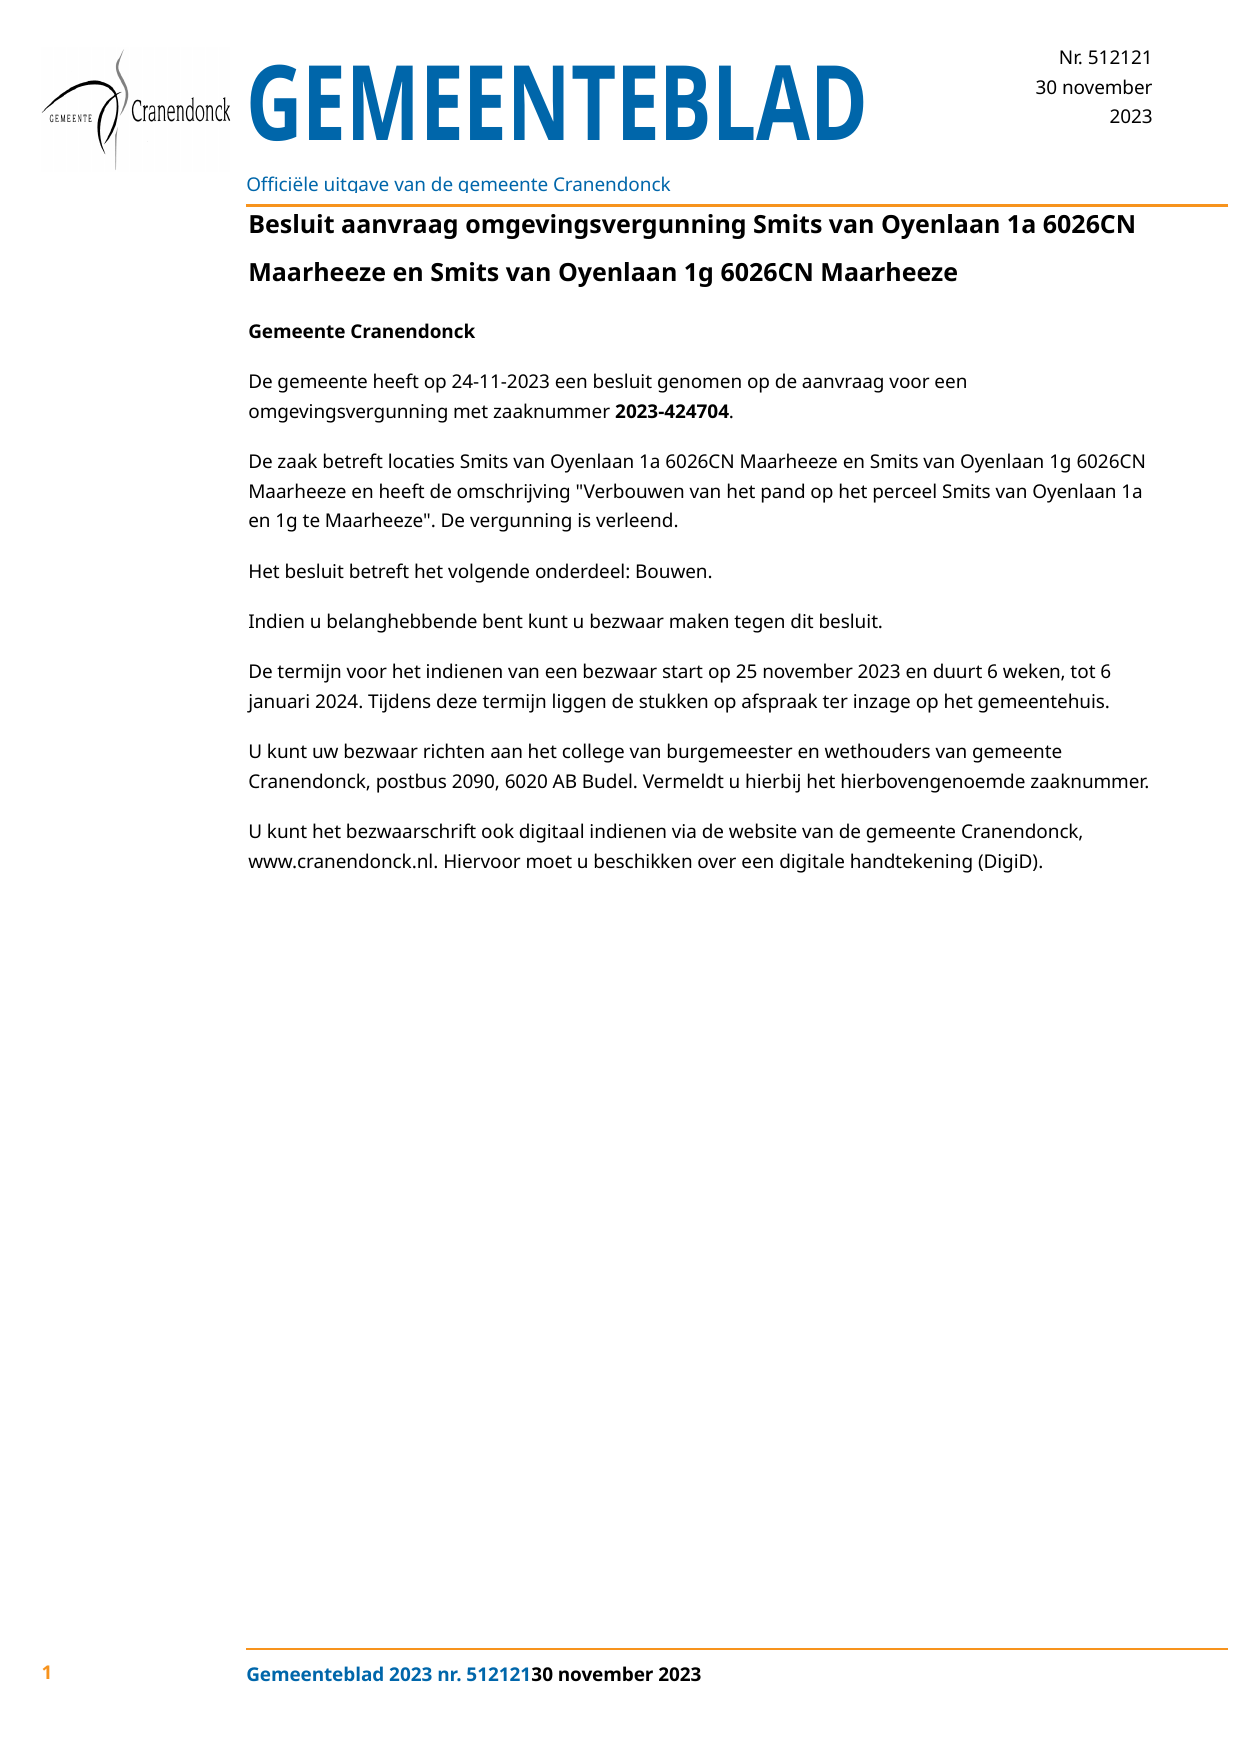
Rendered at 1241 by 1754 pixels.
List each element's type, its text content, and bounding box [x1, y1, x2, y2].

text Het besluit betreft het volgende onderdeel: Bouwen. [248, 558, 1152, 584]
picture [41, 47, 231, 172]
text Gemeente Cranendonck [248, 318, 1152, 344]
text U kunt het bezwaarschrift ook digitaal indienen via de website van de gemeente Cranendonck, www.cranendonck.nl. Hiervoor moet u beschikken over een digitale handtekening (DigiD). [248, 819, 1152, 874]
text Indien u belanghebbende bent kunt u bezwaar maken tegen dit besluit. [248, 608, 1152, 634]
text De zaak betreft locaties Smits van Oyenlaan 1a 6026CN Maarheeze en Smits van Oyenlaan 1g 6026CN Maarheeze en heeft de omschrijving "Verbouwen van het pand op het perceel Smits van Oyenlaan 1a en 1g te Maarheeze". De vergunning is verleend. [248, 448, 1152, 533]
text Besluit aanvraag omgevingsvergunning Smits van Oyenlaan 1a 6026CN Maarheeze en Smits van Oyenlaan 1g 6026CN Maarheeze [248, 207, 1152, 288]
text De gemeente heeft op 24-11-2023 een besluit genomen op de aanvraag voor een omgevingsvergunning met zaaknummer 2023-424704. [248, 368, 1152, 424]
text De termijn voor het indienen van een bezwaar start op 25 november 2023 en duurt 6 weken, tot 6 januari 2024. Tijdens deze termijn liggen de stukken op afspraak ter inzage op het gemeentehuis. [248, 659, 1152, 714]
text U kunt uw bezwaar richten aan het college van burgemeester en wethouders van gemeente Cranendonck, postbus 2090, 6020 AB Budel. Vermeldt u hierbij het hierbovengenoemde zaaknummer. [248, 739, 1152, 794]
